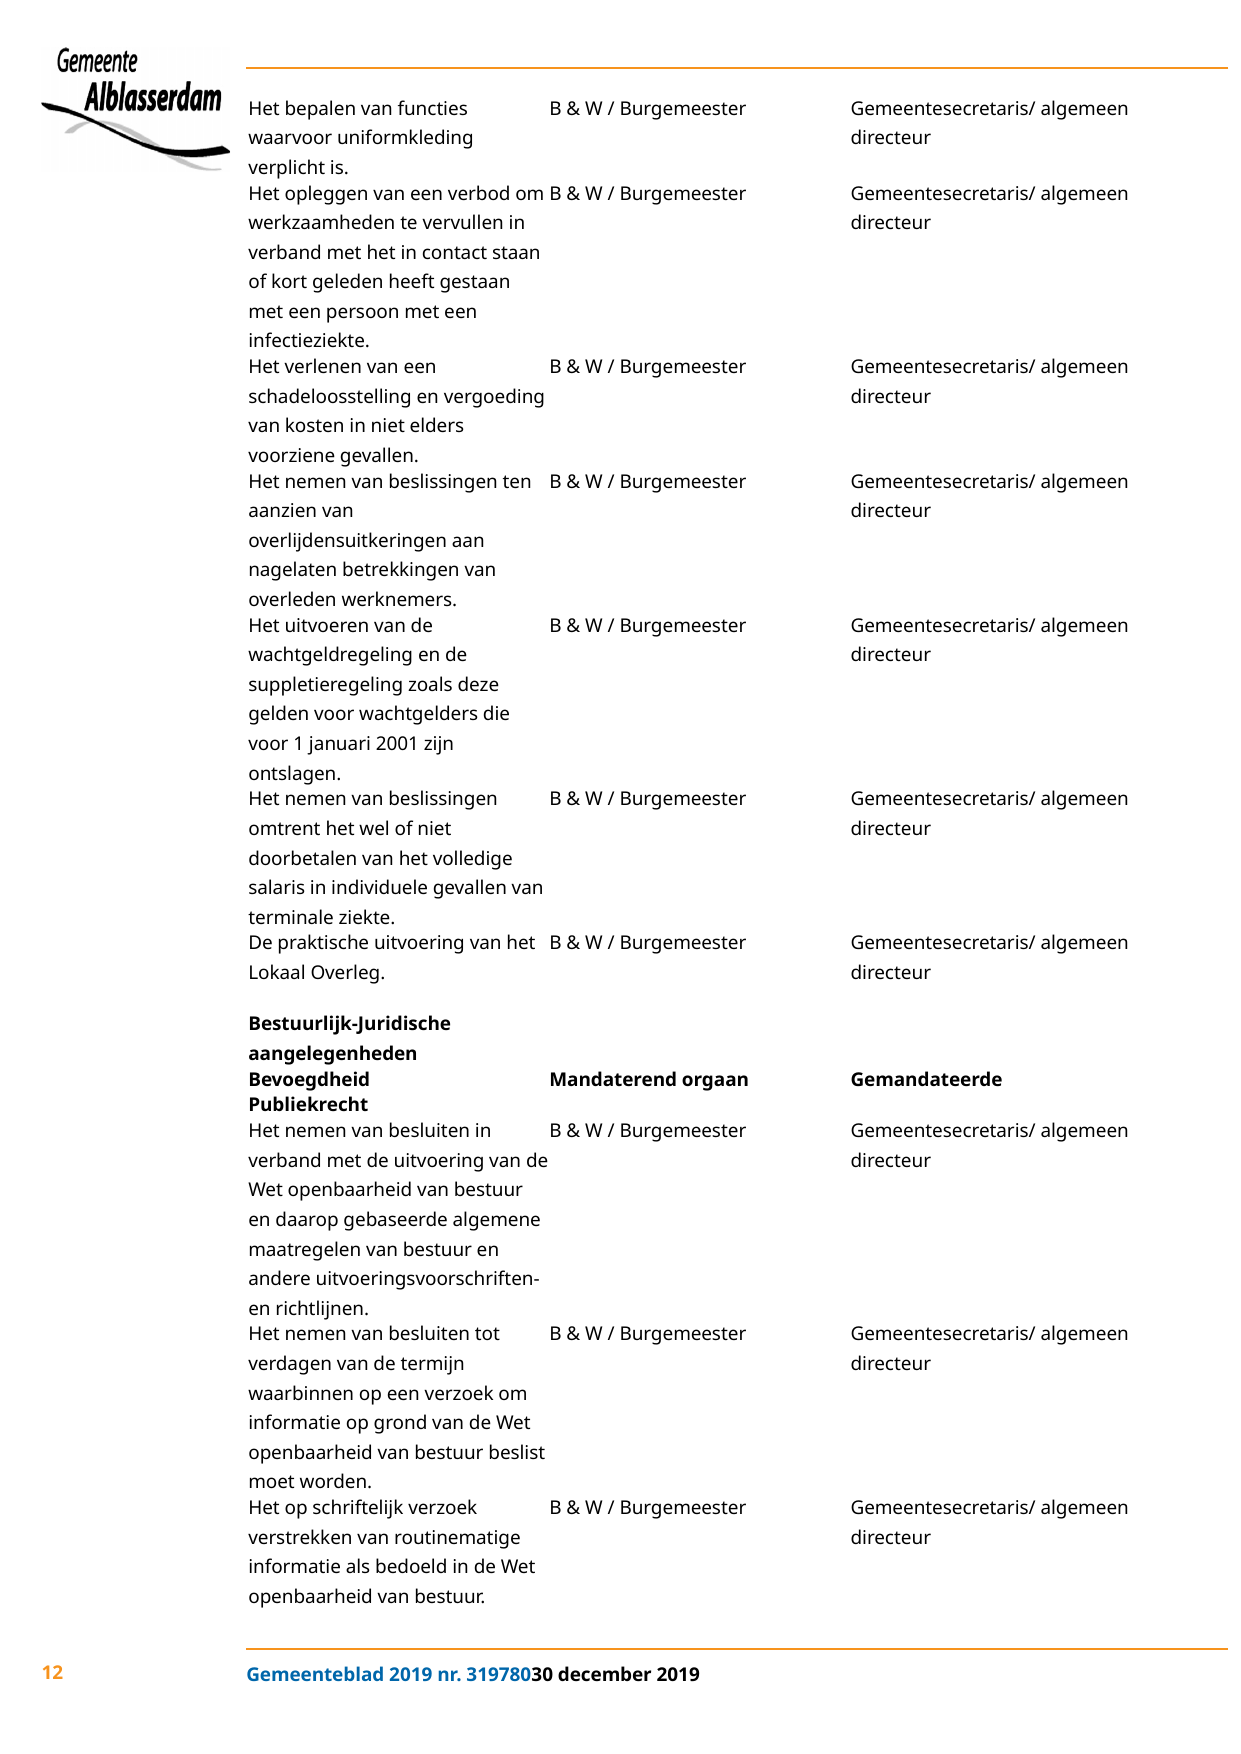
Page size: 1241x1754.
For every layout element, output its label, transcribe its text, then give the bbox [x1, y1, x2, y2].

table_cell B & W / Burgemeester [549, 930, 850, 985]
table_cell [850, 1092, 1152, 1117]
table_cell Bestuurlijk-Juridische aangelegenheden [248, 1011, 549, 1066]
table_cell [248, 985, 1152, 1011]
table_cell Het verlenen van een schadeloosstelling en vergoeding van kosten in niet elders voorziene gevallen. [248, 353, 549, 468]
table_cell Gemeentesecretaris/ algemeen directeur [850, 95, 1152, 180]
table_cell B & W / Burgemeester [549, 95, 850, 180]
table_cell Gemeentesecretaris/ algemeen directeur [850, 353, 1152, 468]
table_cell [549, 1092, 850, 1117]
table_cell B & W / Burgemeester [549, 1118, 850, 1321]
table_cell Publiekrecht [248, 1092, 549, 1117]
table_cell B & W / Burgemeester [549, 612, 850, 786]
table_cell Het uitvoeren van de wachtgeldregeling en de suppletieregeling zoals deze gelden voor wachtgelders die voor 1 januari 2001 zijn ontslagen. [248, 612, 549, 786]
table_cell Het opleggen van een verbod om werkzaamheden te vervullen in verband met het in contact staan of kort geleden heeft gestaan met een persoon met een infectieziekte. [248, 180, 549, 353]
table_cell B & W / Burgemeester [549, 353, 850, 468]
table_cell Gemeentesecretaris/ algemeen directeur [850, 930, 1152, 985]
table_cell Bevoegdheid [248, 1066, 549, 1092]
table_cell B & W / Burgemeester [549, 180, 850, 353]
table_cell Gemandateerde [850, 1066, 1152, 1092]
table_cell Het op schriftelijk verzoek verstrekken van routinematige informatie als bedoeld in de Wet openbaarheid van bestuur. [248, 1494, 549, 1609]
table_cell Het nemen van beslissingen omtrent het wel of niet doorbetalen van het volledige salaris in individuele gevallen van terminale ziekte. [248, 786, 549, 929]
table_cell Mandaterend orgaan [549, 1066, 850, 1092]
table_cell Het nemen van beslissingen ten aanzien van overlijdensuitkeringen aan nagelaten betrekkingen van overleden werknemers. [248, 468, 549, 612]
table_cell B & W / Burgemeester [549, 468, 850, 612]
table_cell B & W / Burgemeester [549, 786, 850, 929]
table_cell B & W / Burgemeester [549, 1494, 850, 1609]
table_cell Het nemen van besluiten in verband met de uitvoering van de Wet openbaarheid van bestuur en daarop gebaseerde algemene maatregelen van bestuur en andere uitvoeringsvoorschriften- en richtlijnen. [248, 1118, 549, 1321]
table_cell Het bepalen van functies waarvoor uniformkleding verplicht is. [248, 95, 549, 180]
table_cell Gemeentesecretaris/ algemeen directeur [850, 1118, 1152, 1321]
table_cell [850, 1011, 1152, 1066]
table_cell De praktische uitvoering van het Lokaal Overleg. [248, 930, 549, 985]
table_cell [549, 1011, 850, 1066]
table_cell Gemeentesecretaris/ algemeen directeur [850, 786, 1152, 929]
table_cell Gemeentesecretaris/ algemeen directeur [850, 180, 1152, 353]
table_cell Gemeentesecretaris/ algemeen directeur [850, 612, 1152, 786]
table_cell B & W / Burgemeester [549, 1321, 850, 1494]
table_cell Het nemen van besluiten tot verdagen van de termijn waarbinnen op een verzoek om informatie op grond van de Wet openbaarheid van bestuur beslist moet worden. [248, 1321, 549, 1494]
picture [41, 47, 231, 172]
table_cell Gemeentesecretaris/ algemeen directeur [850, 1321, 1152, 1494]
table_cell Gemeentesecretaris/ algemeen directeur [850, 468, 1152, 612]
table_cell Gemeentesecretaris/ algemeen directeur [850, 1494, 1152, 1609]
